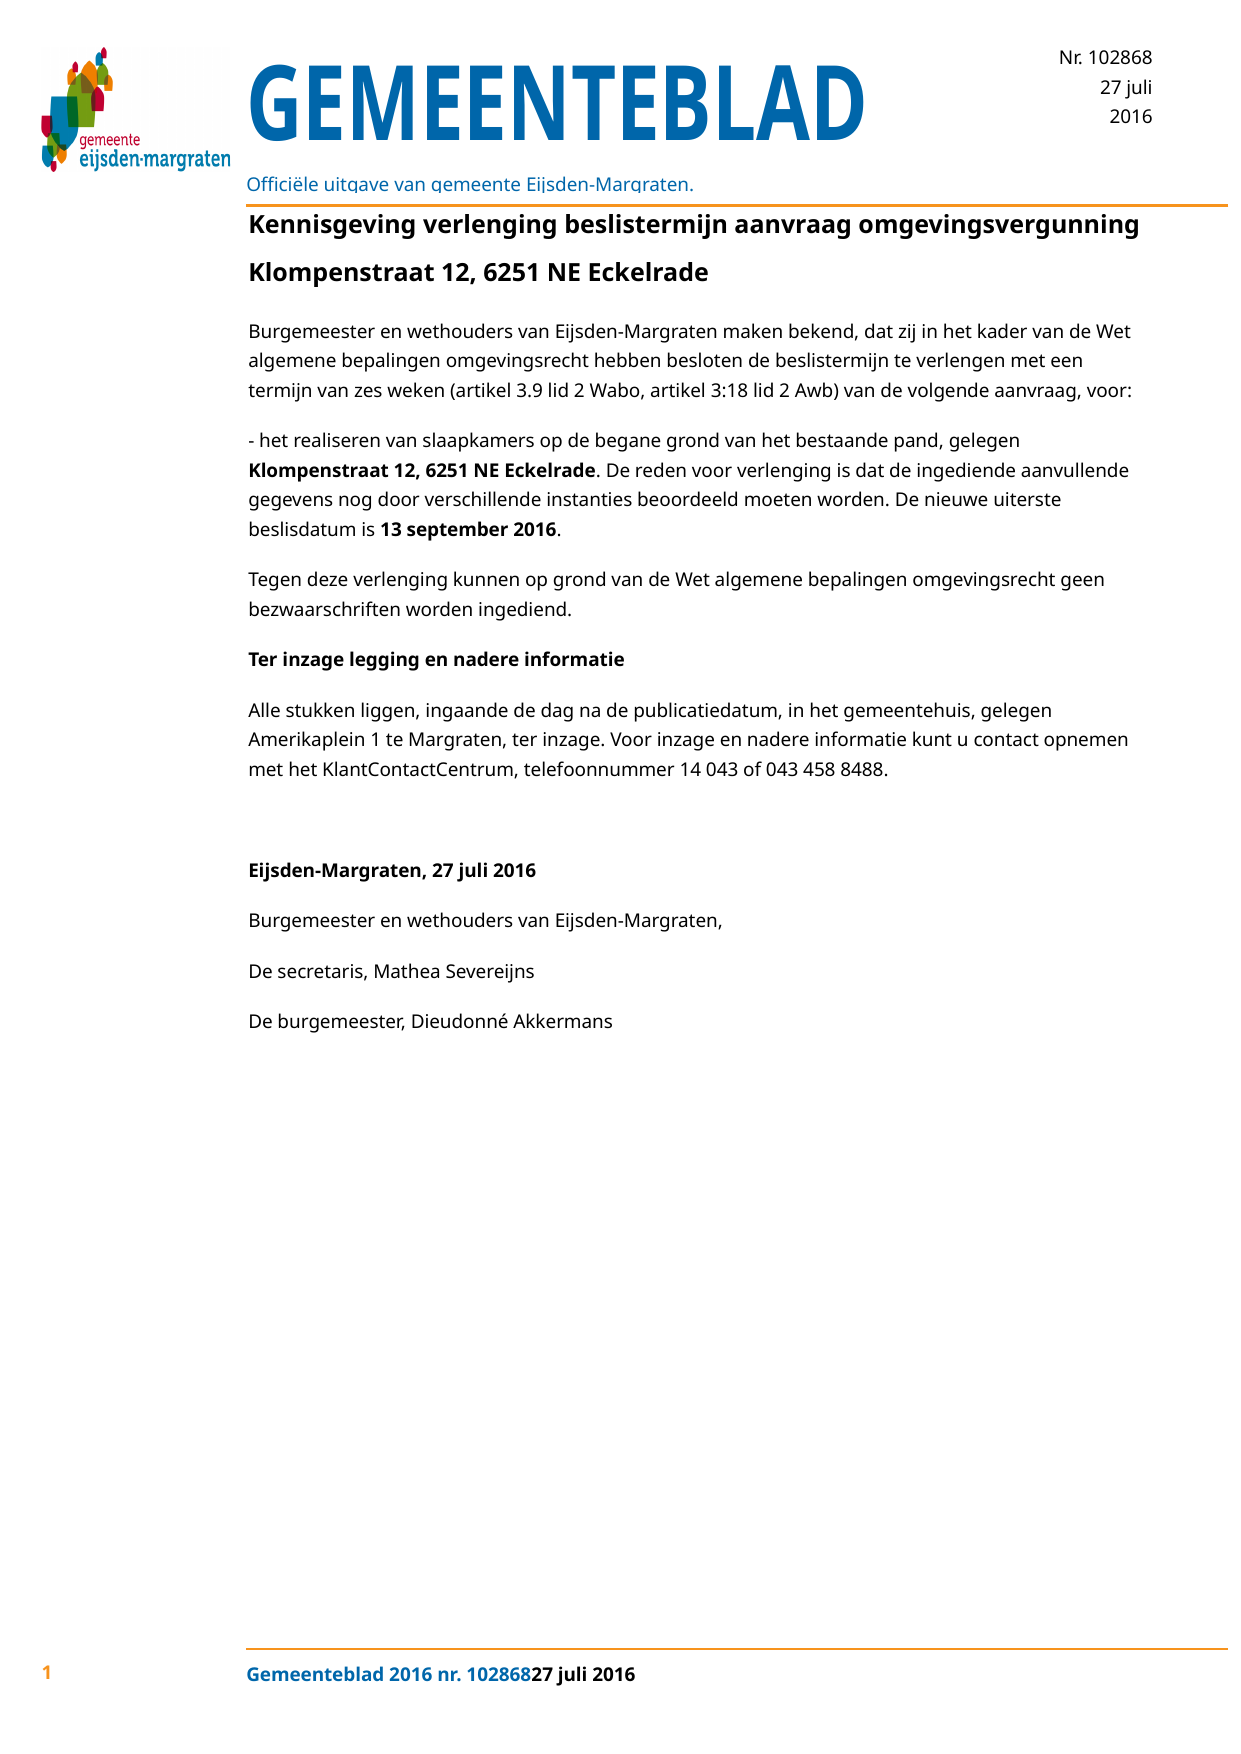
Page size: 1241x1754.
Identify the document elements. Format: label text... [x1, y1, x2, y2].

text Eijsden-Margraten, 27 juli 2016 [248, 857, 1152, 883]
text - het realiseren van slaapkamers op de begane grond van het bestaande pand, gelegen Klompenstraat 12, 6251 NE Eckelrade. De reden voor verlenging is dat de ingediende aanvullende gegevens nog door verschillende instanties beoordeeld moeten worden. De nieuwe uiterste beslisdatum is 13 september 2016. [248, 427, 1152, 542]
text Burgemeester en wethouders van Eijsden-Margraten, [248, 907, 1152, 933]
text De burgemeester, Dieudonné Akkermans [248, 1008, 1152, 1034]
picture [41, 47, 231, 172]
text Burgemeester en wethouders van Eijsden-Margraten maken bekend, dat zij in het kader van de Wet algemene bepalingen omgevingsrecht hebben besloten de beslistermijn te verlengen met een termijn van zes weken (artikel 3.9 lid 2 Wabo, artikel 3:18 lid 2 Awb) van de volgende aanvraag, voor: [248, 318, 1152, 403]
text Tegen deze verlenging kunnen op grond van de Wet algemene bepalingen omgevingsrecht geen bezwaarschriften worden ingediend. [248, 567, 1152, 622]
text Kennisgeving verlenging beslistermijn aanvraag omgevingsvergunning Klompenstraat 12, 6251 NE Eckelrade [248, 207, 1152, 288]
text De secretaris, Mathea Severeijns [248, 958, 1152, 984]
text Alle stukken liggen, ingaande de dag na de publicatiedatum, in het gemeentehuis, gelegen Amerikaplein 1 te Margraten, ter inzage. Voor inzage en nadere informatie kunt u contact opnemen met het KlantContactCentrum, telefoonnummer 14 043 of 043 458 8488. [248, 697, 1152, 782]
text Ter inzage legging en nadere informatie [248, 647, 1152, 672]
